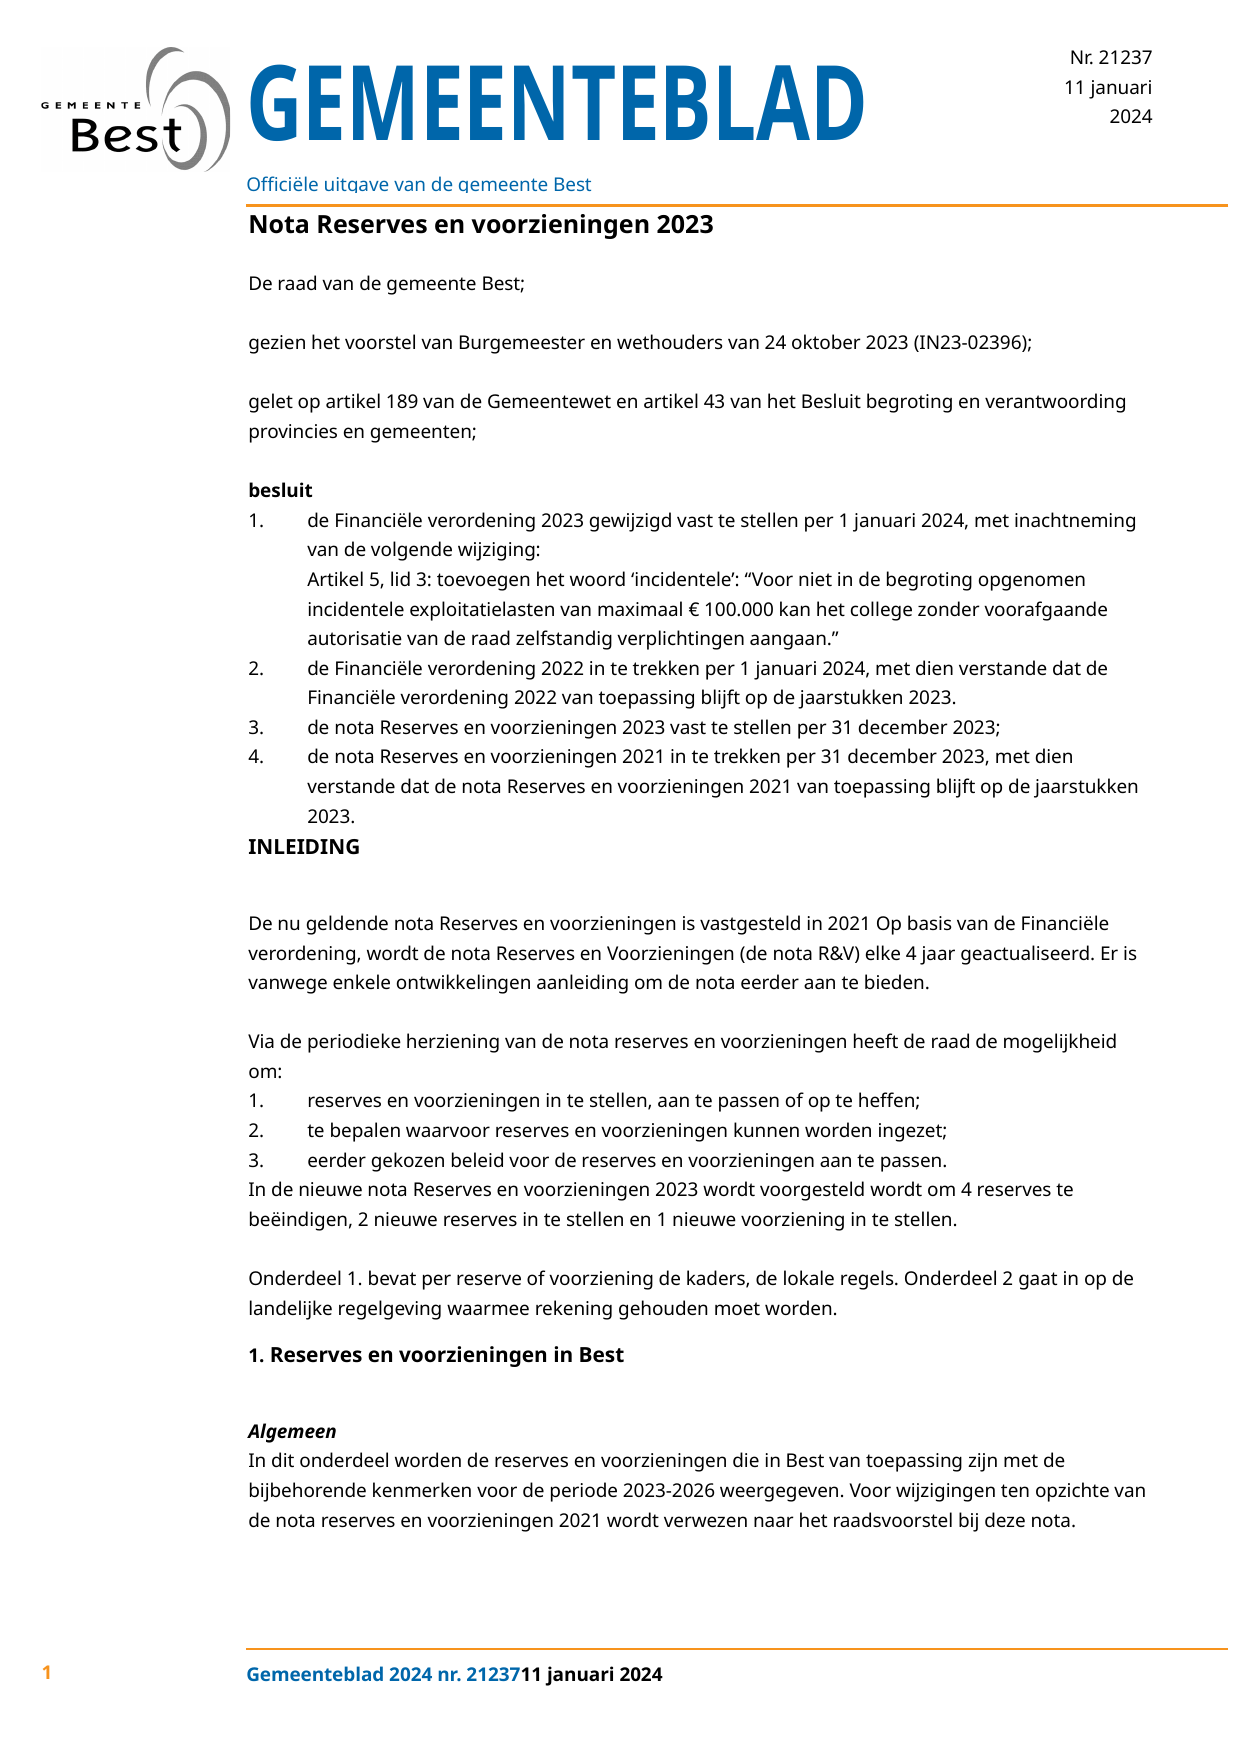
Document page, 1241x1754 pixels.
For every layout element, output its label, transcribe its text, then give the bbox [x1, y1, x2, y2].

text 1. Reserves en voorzieningen in Best [248, 1340, 1152, 1369]
text Via de periodieke herziening van de nota reserves en voorzieningen heeft de raad de mogelijkheid om: [248, 1028, 1152, 1084]
list te bepalen waarvoor reserves en voorzieningen kunnen worden ingezet; [248, 1117, 1152, 1143]
text In dit onderdeel worden de reserves en voorzieningen die in Best van toepassing zijn met de bijbehorende kenmerken voor de periode 2023-2026 weergegeven. Voor wijzigingen ten opzichte van de nota reserves en voorzieningen 2021 wordt verwezen naar het raadsvoorstel bij deze nota. [248, 1448, 1152, 1532]
text Onderdeel 1. bevat per reserve of voorziening de kaders, de lokale regels. Onderdeel 2 gaat in op de landelijke regelgeving waarmee rekening gehouden moet worden. [248, 1265, 1152, 1320]
list de nota Reserves en voorzieningen 2021 in te trekken per 31 december 2023, met dien verstande dat de nota Reserves en voorzieningen 2021 van toepassing blijft op de jaarstukken 2023. [248, 744, 1152, 828]
text De nu geldende nota Reserves en voorzieningen is vastgesteld in 2021 Op basis van de Financiële verordening, wordt de nota Reserves en Voorzieningen (de nota R&V) elke 4 jaar geactualiseerd. Er is vanwege enkele ontwikkelingen aanleiding om de nota eerder aan te bieden. [248, 910, 1152, 995]
list de nota Reserves en voorzieningen 2023 vast te stellen per 31 december 2023; [248, 714, 1152, 740]
text gezien het voorstel van Burgemeester en wethouders van 24 oktober 2023 (IN23-02396); [248, 329, 1152, 355]
list de Financiële verordening 2023 gewijzigd vast te stellen per 1 januari 2024, met inachtneming van de volgende wijziging: [248, 507, 1152, 562]
picture [41, 47, 231, 172]
list de Financiële verordening 2022 in te trekken per 1 januari 2024, met dien verstande dat de Financiële verordening 2022 van toepassing blijft op de jaarstukken 2023. [248, 655, 1152, 710]
text In de nieuwe nota Reserves en voorzieningen 2023 wordt voorgesteld wordt om 4 reserves te beëindigen, 2 nieuwe reserves in te stellen en 1 nieuwe voorziening in te stellen. [248, 1176, 1152, 1232]
text besluit [248, 477, 1152, 503]
text De raad van de gemeente Best; [248, 270, 1152, 296]
list reserves en voorzieningen in te stellen, aan te passen of op te heffen; [248, 1088, 1152, 1113]
list Artikel 5, lid 3: toevoegen het woord ‘incidentele’: “Voor niet in de begroting opgenomen incidentele exploitatielasten van maximaal € 100.000 kan het college zonder voorafgaande autorisatie van de raad zelfstandig verplichtingen aangaan.” [248, 566, 1152, 651]
text Nota Reserves en voorzieningen 2023 [248, 207, 1152, 241]
list eerder gekozen beleid voor de reserves en voorzieningen aan te passen. [248, 1147, 1152, 1172]
text gelet op artikel 189 van de Gemeentewet en artikel 43 van het Besluit begroting en verantwoording provincies en gemeenten; [248, 389, 1152, 444]
text INLEIDING [248, 832, 1152, 861]
text Algemeen [248, 1418, 1152, 1444]
